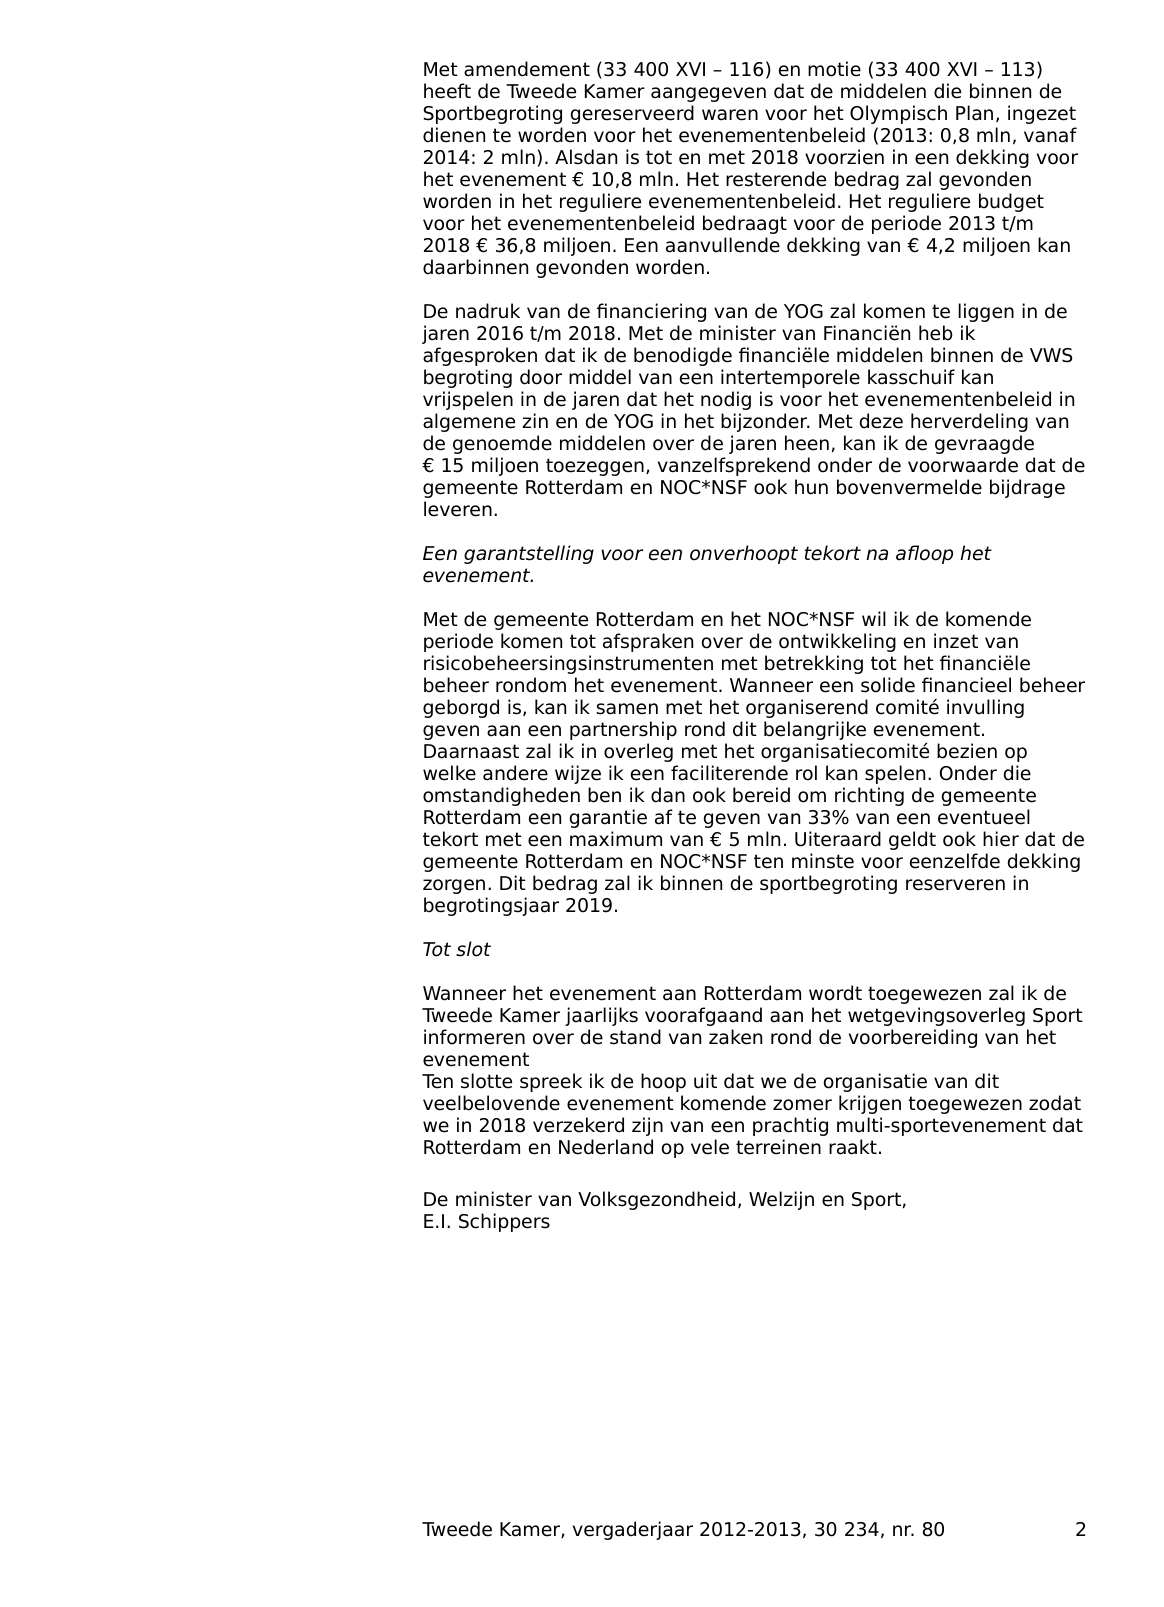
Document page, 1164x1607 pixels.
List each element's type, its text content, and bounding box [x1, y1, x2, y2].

text Wanneer het evenement aan Rotterdam wordt toegewezen zal ik de Tweede Kamer jaarlijks voorafgaand aan het wetgevingsoverleg Sport informeren over de stand van zaken rond de voorbereiding van het evenement [422, 983, 1087, 1071]
text Met de gemeente Rotterdam en het NOC*NSF wil ik de komende periode komen tot afspraken over de ontwikkeling en inzet van risicobeheersingsinstrumenten met betrekking tot het financiële beheer rondom het evenement. Wanneer een solide financieel beheer geborgd is, kan ik samen met het organiserend comité invulling geven aan een partnership rond dit belangrijke evenement. Daarnaast zal ik in overleg met het organisatiecomité bezien op welke andere wijze ik een faciliterende rol kan spelen. Onder die omstandigheden ben ik dan ook bereid om richting de gemeente Rotterdam een garantie af te geven van 33% van een eventueel tekort met een maximum van € 5 mln. Uiteraard geldt ook hier dat de gemeente Rotterdam en NOC*NSF ten minste voor eenzelfde dekking zorgen. Dit bedrag zal ik binnen de sportbegroting reserveren in begrotingsjaar 2019. [422, 609, 1087, 917]
text Ten slotte spreek ik de hoop uit dat we de organisatie van dit veelbelovende evenement komende zomer krijgen toegewezen zodat we in 2018 verzekerd zijn van een prachtig multi-sportevenement dat Rotterdam en Nederland op vele terreinen raakt. [422, 1071, 1087, 1159]
text De nadruk van de financiering van de YOG zal komen te liggen in de jaren 2016 t/m 2018. Met de minister van Financiën heb ik afgesproken dat ik de benodigde financiële middelen binnen de VWS begroting door middel van een intertemporele kasschuif kan vrijspelen in de jaren dat het nodig is voor het evenementenbeleid in algemene zin en de YOG in het bijzonder. Met deze herverdeling van de genoemde middelen over de jaren heen, kan ik de gevraagde € 15 miljoen toezeggen, vanzelfsprekend onder de voorwaarde dat de gemeente Rotterdam en NOC*NSF ook hun bovenvermelde bijdrage leveren. [422, 301, 1087, 521]
subtitle Een garantstelling voor een onverhoopt tekort na afloop het evenement. [422, 543, 1087, 587]
subtitle Tot slot [422, 939, 1087, 961]
text Met amendement (33 400 XVI – 116) en motie (33 400 XVI – 113) heeft de Tweede Kamer aangegeven dat de middelen die binnen de Sportbegroting gereserveerd waren voor het Olympisch Plan, ingezet dienen te worden voor het evenementenbeleid (2013: 0,8 mln, vanaf 2014: 2 mln). Alsdan is tot en met 2018 voorzien in een dekking voor het evenement € 10,8 mln. Het resterende bedrag zal gevonden worden in het reguliere evenementenbeleid. Het reguliere budget voor het evenementenbeleid bedraagt voor de periode 2013 t/m 2018 € 36,8 miljoen. Een aanvullende dekking van € 4,2 miljoen kan daarbinnen gevonden worden. [422, 59, 1087, 279]
text De minister van Volksgezondheid, Welzijn en Sport, E.I. Schippers [422, 1189, 1087, 1233]
